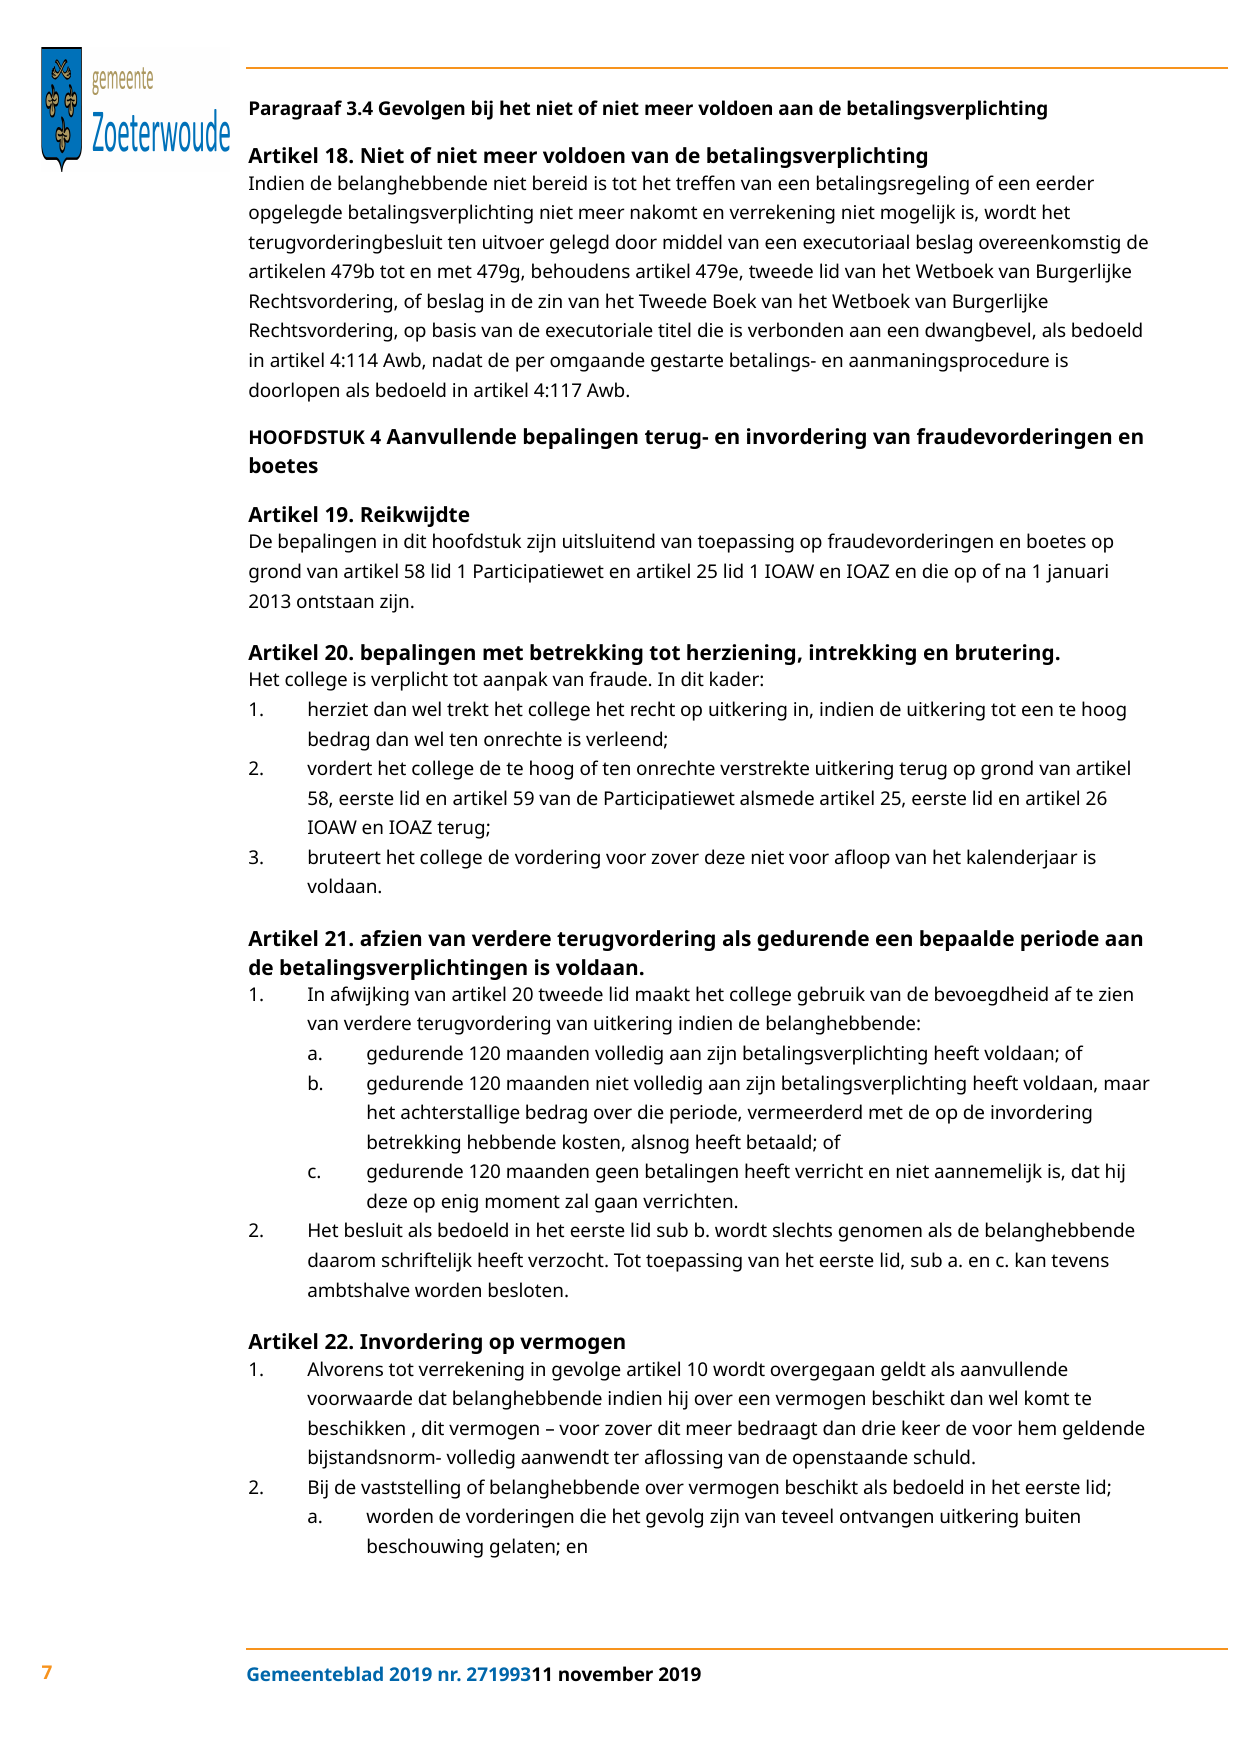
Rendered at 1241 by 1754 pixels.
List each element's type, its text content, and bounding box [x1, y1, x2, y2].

text Artikel 22. Invordering op vermogen [248, 1327, 1152, 1356]
list worden de vorderingen die het gevolg zijn van teveel ontvangen uitkering buiten beschouwing gelaten; en [307, 1504, 1152, 1559]
text De bepalingen in dit hoofdstuk zijn uitsluitend van toepassing op fraudevorderingen en boetes op grond van artikel 58 lid 1 Participatiewet en artikel 25 lid 1 IOAW en IOAZ en die op of na 1 januari 2013 ontstaan zijn. [248, 529, 1152, 613]
text Paragraaf 3.4 Gevolgen bij het niet of niet meer voldoen aan de betalingsverplichting [248, 95, 1152, 121]
text Artikel 19. Reikwijdte [248, 500, 1152, 529]
list Bij de vaststelling of belanghebbende over vermogen beschikt als bedoeld in het eerste lid; [248, 1474, 1152, 1500]
list In afwijking van artikel 20 tweede lid maakt het college gebruik van de bevoegdheid af te zien van verdere terugvordering van uitkering indien de belanghebbende: [248, 981, 1152, 1036]
text Indien de belanghebbende niet bereid is tot het treffen van een betalingsregeling of een eerder opgelegde betalingsverplichting niet meer nakomt en verrekening niet mogelijk is, wordt het terugvorderingbesluit ten uitvoer gelegd door middel van een executoriaal beslag overeenkomstig de artikelen 479b tot en met 479g, behoudens artikel 479e, tweede lid van het Wetboek van Burgerlijke Rechtsvordering, of beslag in de zin van het Tweede Boek van het Wetboek van Burgerlijke Rechtsvordering, op basis van de executoriale titel die is verbonden aan een dwangbevel, als bedoeld in artikel 4:114 Awb, nadat de per omgaande gestarte betalings- en aanmaningsprocedure is doorlopen als bedoeld in artikel 4:117 Awb. [248, 170, 1152, 403]
list gedurende 120 maanden volledig aan zijn betalingsverplichting heeft voldaan; of [307, 1040, 1152, 1066]
list gedurende 120 maanden geen betalingen heeft verricht en niet aannemelijk is, dat hij deze op enig moment zal gaan verrichten. [307, 1158, 1152, 1214]
text Artikel 21. afzien van verdere terugvordering als gedurende een bepaalde periode aan de betalingsverplichtingen is voldaan. [248, 924, 1152, 981]
list bruteert het college de vordering voor zover deze niet voor afloop van het kalenderjaar is voldaan. [248, 844, 1152, 899]
list herziet dan wel trekt het college het recht op uitkering in, indien de uitkering tot een te hoog bedrag dan wel ten onrechte is verleend; [248, 696, 1152, 752]
text Artikel 18. Niet of niet meer voldoen van de betalingsverplichting [248, 141, 1152, 170]
text Het college is verplicht tot aanpak van fraude. In dit kader: [248, 667, 1152, 692]
list Alvorens tot verrekening in gevolge artikel 10 wordt overgegaan geldt als aanvullende voorwaarde dat belanghebbende indien hij over een vermogen beschikt dan wel komt te beschikken , dit vermogen – voor zover dit meer bedraagt dan drie keer de voor hem geldende bijstandsnorm- volledig aanwendt ter aflossing van de openstaande schuld. [248, 1356, 1152, 1470]
text HOOFDSTUK 4 Aanvullende bepalingen terug- en invordering van fraudevorderingen en boetes [248, 422, 1152, 479]
picture [41, 47, 231, 172]
list vordert het college de te hoog of ten onrechte verstrekte uitkering terug op grond van artikel 58, eerste lid en artikel 59 van de Participatiewet alsmede artikel 25, eerste lid en artikel 26 IOAW en IOAZ terug; [248, 755, 1152, 840]
list gedurende 120 maanden niet volledig aan zijn betalingsverplichting heeft voldaan, maar het achterstallige bedrag over die periode, vermeerderd met de op de invordering betrekking hebbende kosten, alsnog heeft betaald; of [307, 1070, 1152, 1155]
text Artikel 20. bepalingen met betrekking tot herziening, intrekking en brutering. [248, 638, 1152, 667]
list Het besluit als bedoeld in het eerste lid sub b. wordt slechts genomen als de belanghebbende daarom schriftelijk heeft verzocht. Tot toepassing van het eerste lid, sub a. en c. kan tevens ambtshalve worden besloten. [248, 1218, 1152, 1303]
